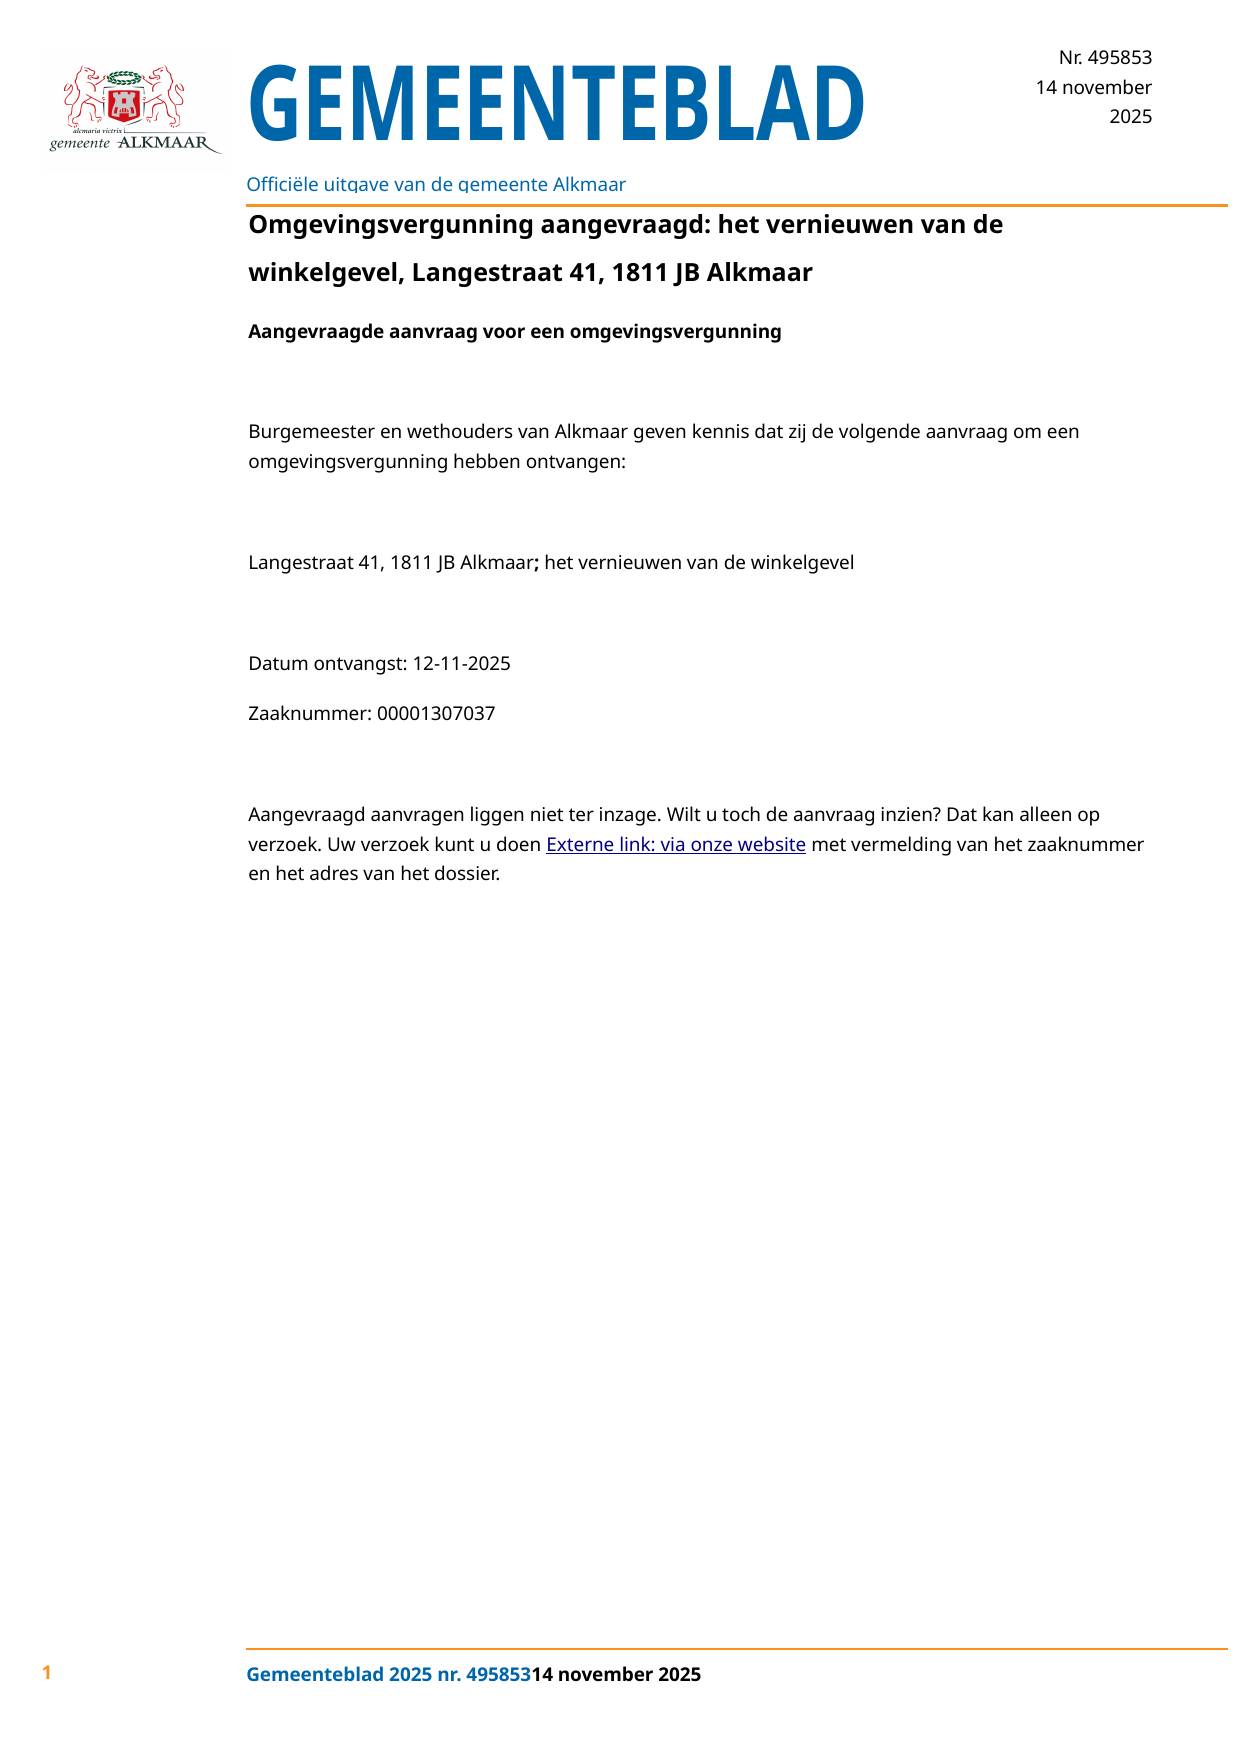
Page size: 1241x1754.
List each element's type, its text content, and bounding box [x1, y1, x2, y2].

text Zaaknummer: 00001307037 [248, 700, 1152, 726]
text Burgemeester en wethouders van Alkmaar geven kennis dat zij de volgende aanvraag om een omgevingsvergunning hebben ontvangen: [248, 419, 1152, 474]
text Omgevingsvergunning aangevraagd: het vernieuwen van de winkelgevel, Langestraat 41, 1811 JB Alkmaar [248, 207, 1152, 288]
text Aangevraagd aanvragen liggen niet ter inzage. Wilt u toch de aanvraag inzien? Dat kan alleen op verzoek. Uw verzoek kunt u doen Externe link: via onze website met vermelding van het zaaknummer en het adres van het dossier. [248, 801, 1152, 886]
text Aangevraagde aanvraag voor een omgevingsvergunning [248, 318, 1152, 344]
text Langestraat 41, 1811 JB Alkmaar; het vernieuwen van de winkelgevel [248, 549, 1152, 575]
picture [41, 47, 231, 172]
text Datum ontvangst: 12-11-2025 [248, 650, 1152, 676]
